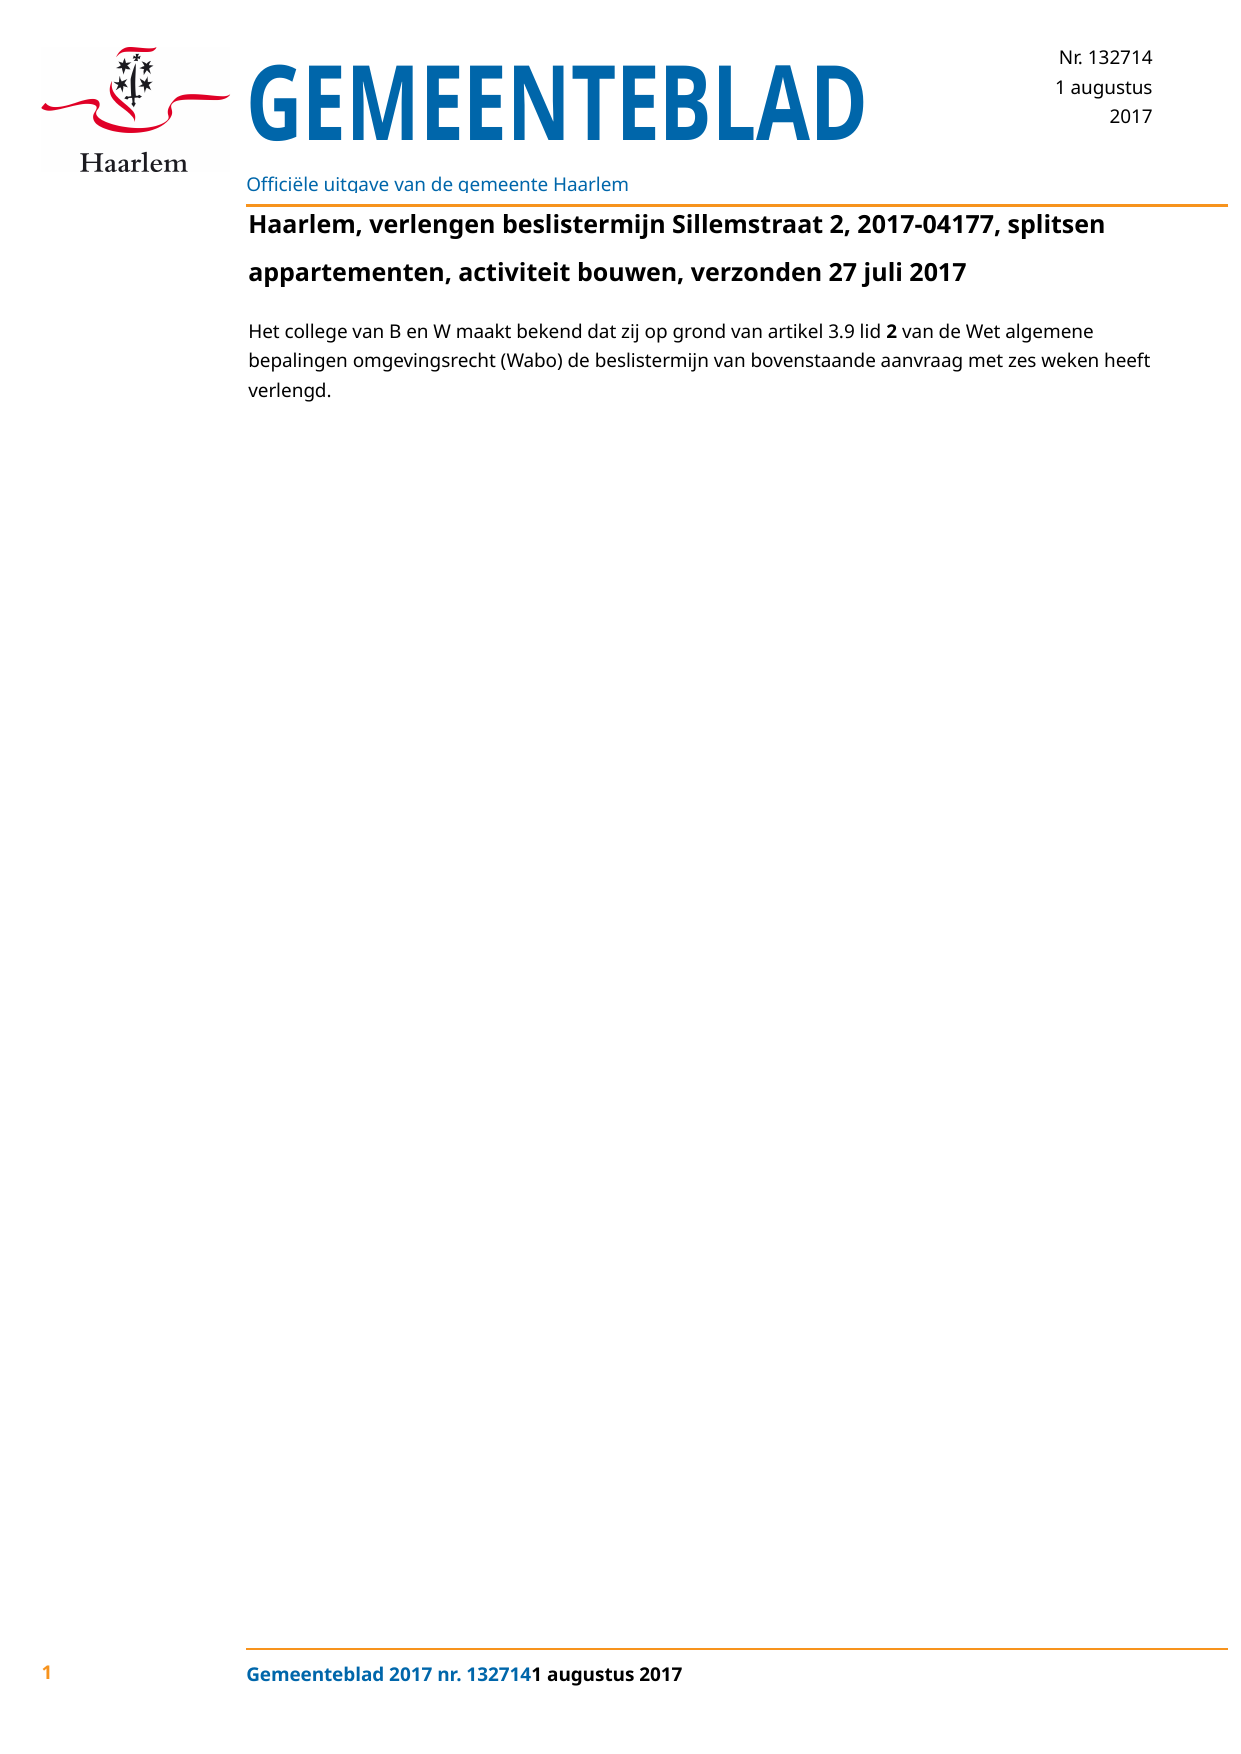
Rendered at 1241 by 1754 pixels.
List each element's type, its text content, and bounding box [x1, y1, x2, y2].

text Haarlem, verlengen beslistermijn Sillemstraat 2, 2017-04177, splitsen appartementen, activiteit bouwen, verzonden 27 juli 2017 [248, 207, 1152, 288]
picture [41, 47, 231, 172]
text Het college van B en W maakt bekend dat zij op grond van artikel 3.9 lid 2 van de Wet algemene bepalingen omgevingsrecht (Wabo) de beslistermijn van bovenstaande aanvraag met zes weken heeft verlengd. [248, 318, 1152, 403]
